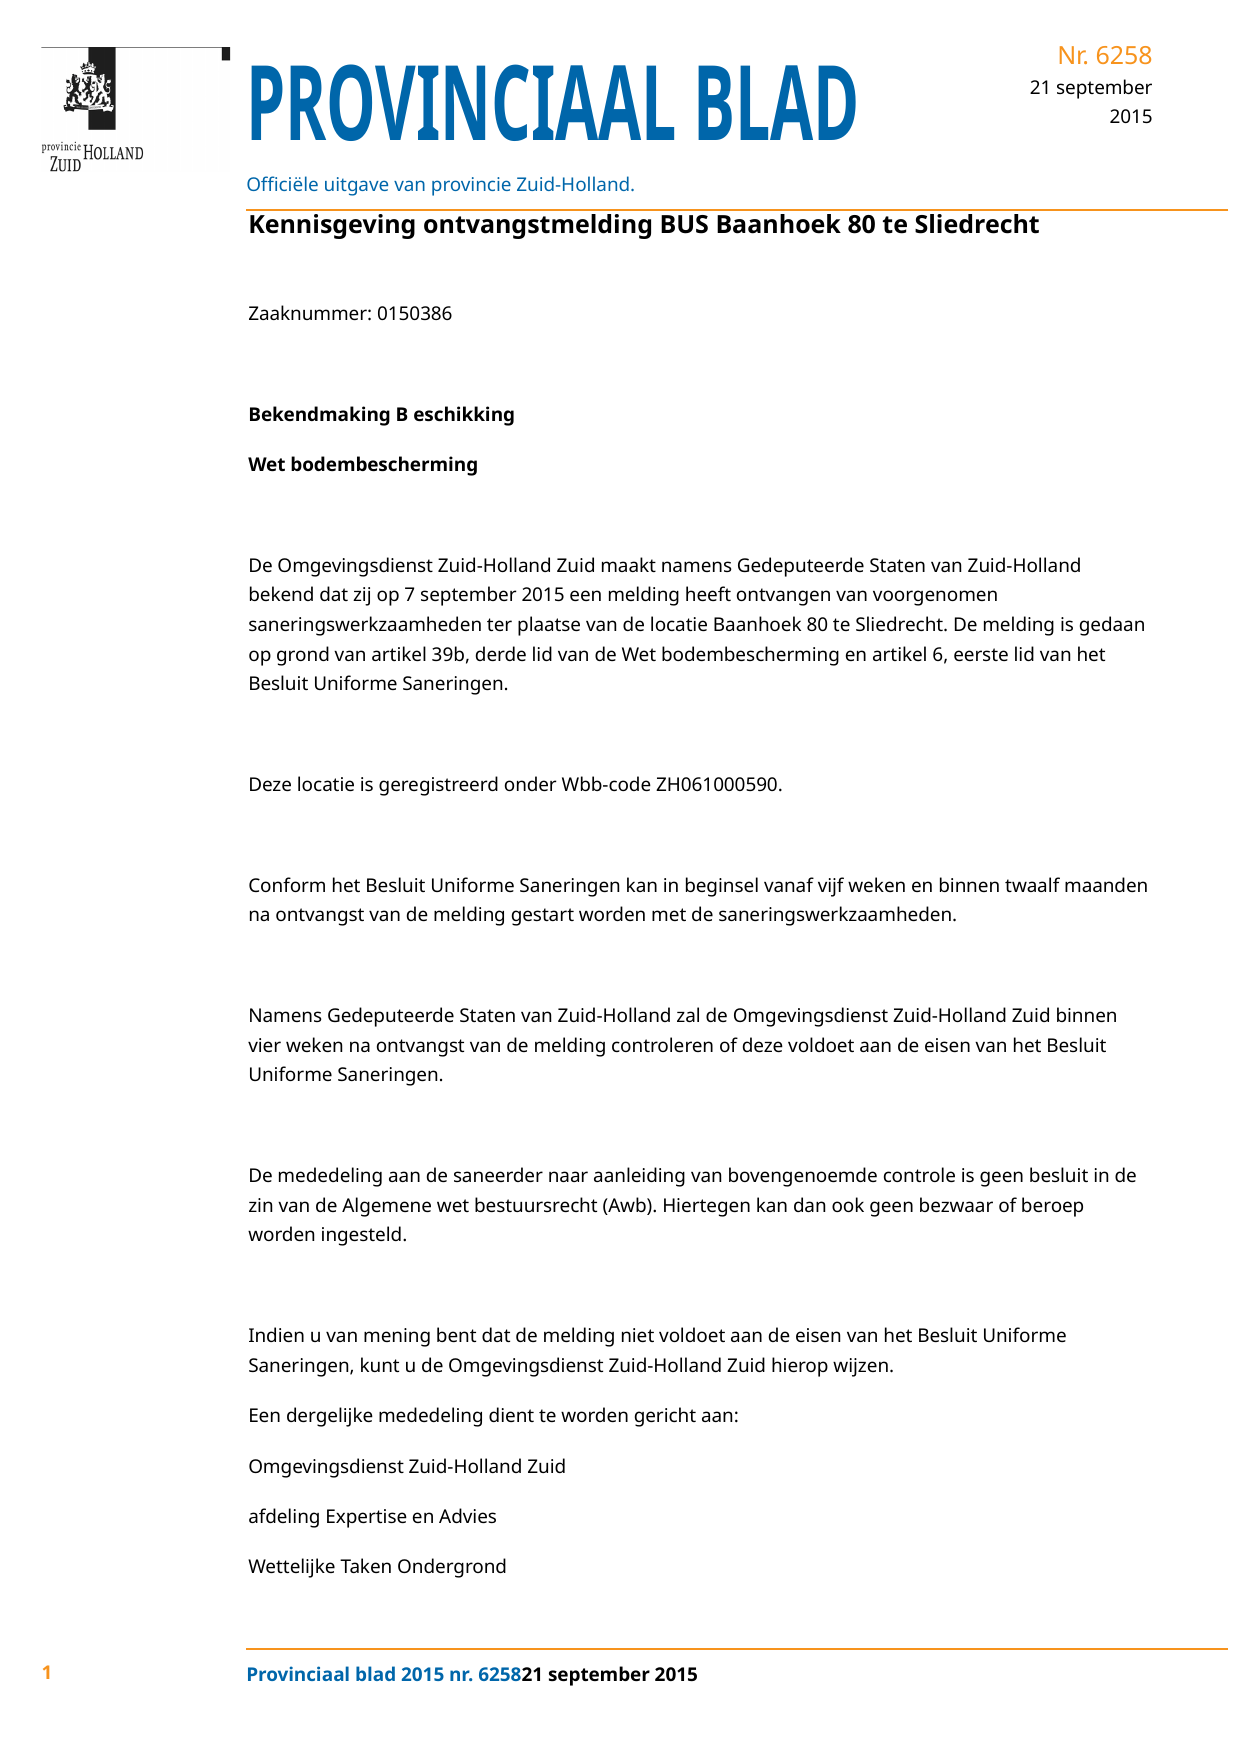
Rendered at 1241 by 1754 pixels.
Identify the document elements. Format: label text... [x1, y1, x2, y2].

text Wettelijke Taken Ondergrond [248, 1554, 1152, 1579]
text Namens Gedeputeerde Staten van Zuid-Holland zal de Omgevingsdienst Zuid-Holland Zuid binnen vier weken na ontvangst van de melding controleren of deze voldoet aan de eisen van het Besluit Uniforme Saneringen. [248, 1002, 1152, 1087]
text Omgevingsdienst Zuid-Holland Zuid [248, 1453, 1152, 1478]
text Een dergelijke mededeling dient te worden gericht aan: [248, 1402, 1152, 1428]
text Conform het Besluit Uniforme Saneringen kan in beginsel vanaf vijf weken en binnen twaalf maanden na ontvangst van de melding gestart worden met de saneringswerkzaamheden. [248, 872, 1152, 927]
text Kennisgeving ontvangstmelding BUS Baanhoek 80 te Sliedrecht [248, 211, 1152, 241]
text Wet bodembescherming [248, 451, 1152, 477]
text Bekendmaking B eschikking [248, 401, 1152, 426]
text De mededeling aan de saneerder naar aanleiding van bovengenoemde controle is geen besluit in de zin van de Algemene wet bestuursrecht (Awb). Hiertegen kan dan ook geen bezwaar of beroep worden ingesteld. [248, 1162, 1152, 1247]
text De Omgevingsdienst Zuid-Holland Zuid maakt namens Gedeputeerde Staten van Zuid-Holland bekend dat zij op 7 september 2015 een melding heeft ontvangen van voorgenomen saneringswerkzaamheden ter plaatse van de locatie Baanhoek 80 te Sliedrecht. De melding is gedaan op grond van artikel 39b, derde lid van de Wet bodembescherming en artikel 6, eerste lid van het Besluit Uniforme Saneringen. [248, 552, 1152, 696]
picture [41, 47, 231, 172]
text afdeling Expertise en Advies [248, 1503, 1152, 1529]
text Indien u van mening bent dat de melding niet voldoet aan de eisen van het Besluit Uniforme Saneringen, kunt u de Omgevingsdienst Zuid-Holland Zuid hierop wijzen. [248, 1322, 1152, 1378]
text Deze locatie is geregistreerd onder Wbb-code ZH061000590. [248, 771, 1152, 797]
text Zaaknummer: 0150386 [248, 300, 1152, 326]
